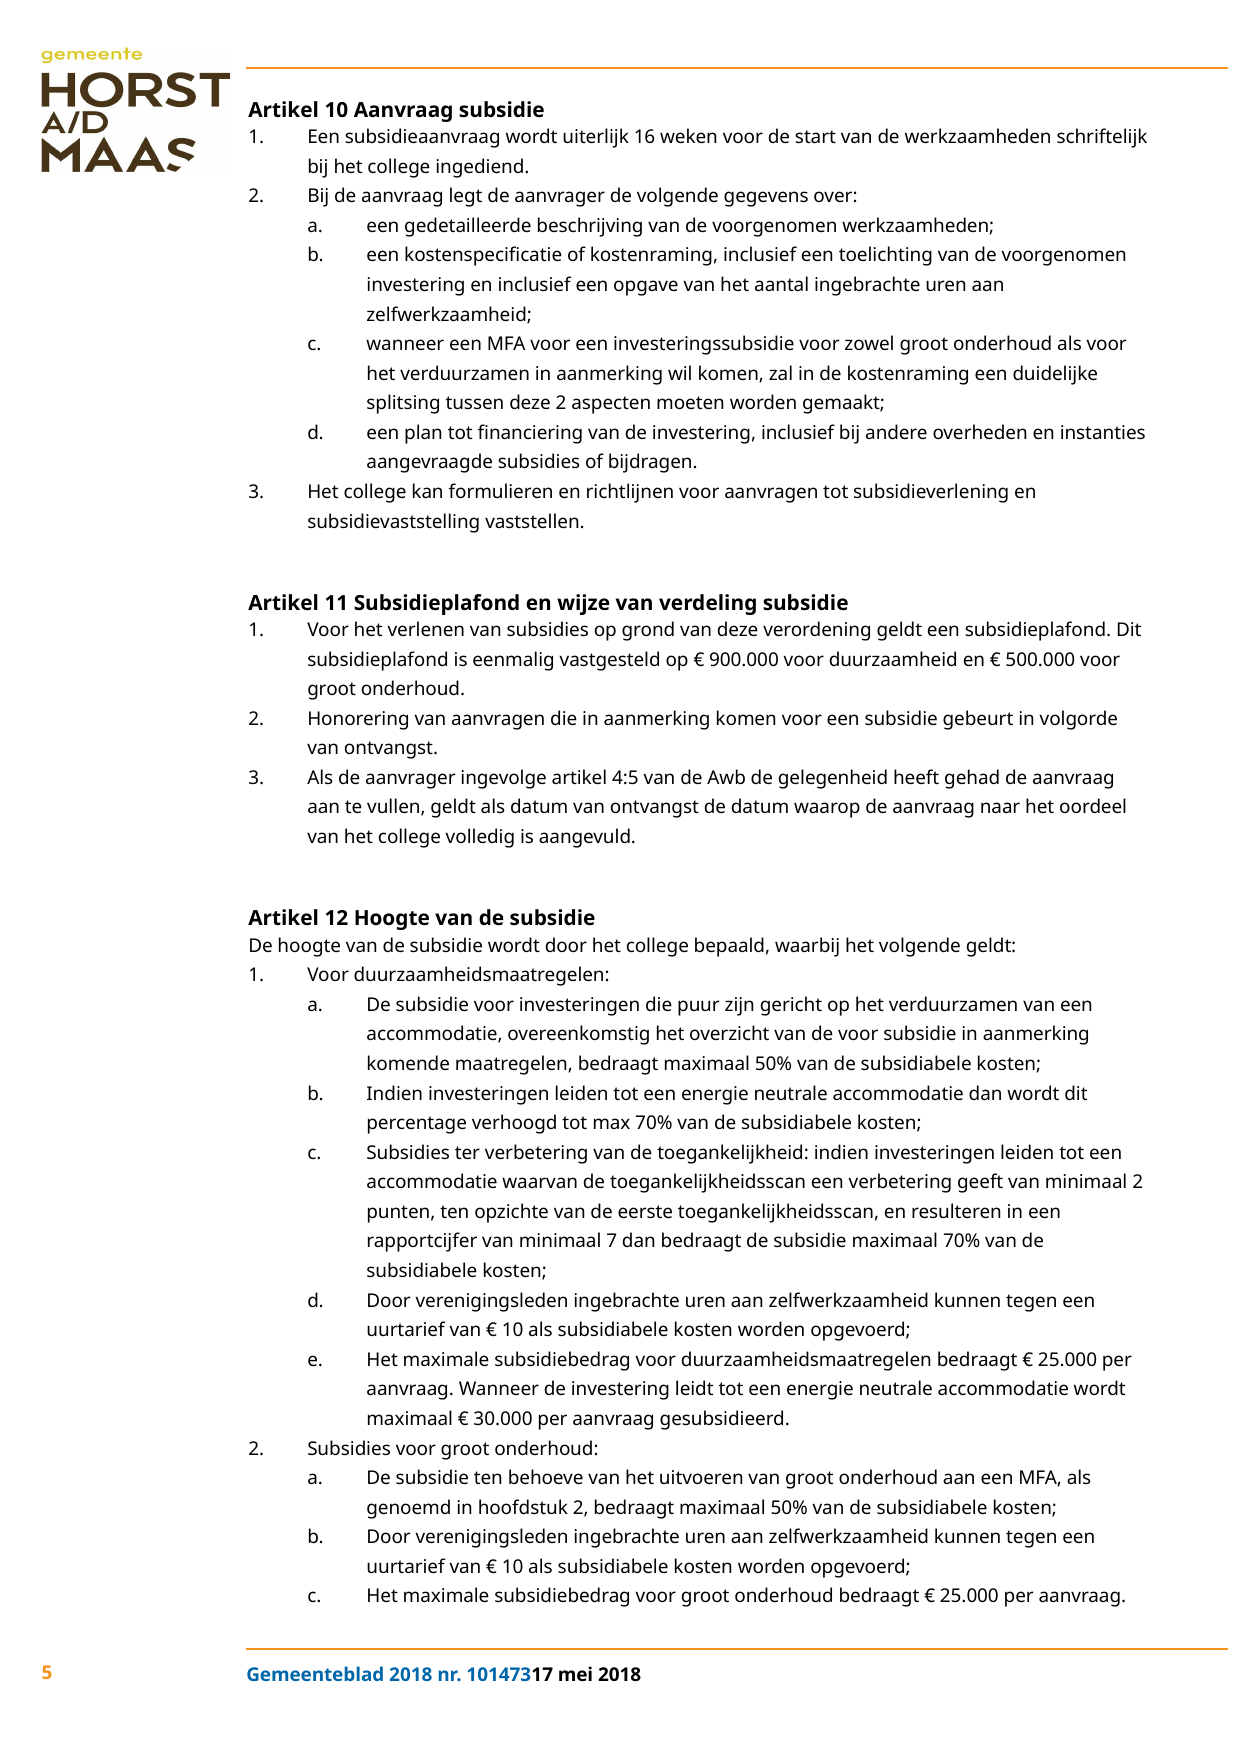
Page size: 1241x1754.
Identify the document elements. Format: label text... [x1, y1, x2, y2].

list Het college kan formulieren en richtlijnen voor aanvragen tot subsidieverlening en subsidievaststelling vaststellen. [248, 478, 1152, 533]
text De hoogte van de subsidie wordt door het college bepaald, waarbij het volgende geldt: [248, 932, 1152, 957]
picture [41, 47, 231, 172]
text Artikel 10 Aanvraag subsidie [248, 95, 1152, 123]
list Subsidies voor groot onderhoud: [248, 1435, 1152, 1460]
list een plan tot financiering van de investering, inclusief bij andere overheden en instanties aangevraagde subsidies of bijdragen. [307, 419, 1152, 474]
list een gedetailleerde beschrijving van de voorgenomen werkzaamheden; [307, 212, 1152, 238]
list Bij de aanvraag legt de aanvrager de volgende gegevens over: [248, 182, 1152, 208]
list Honorering van aanvragen die in aanmerking komen voor een subsidie gebeurt in volgorde van ontvangst. [248, 705, 1152, 760]
list Als de aanvrager ingevolge artikel 4:5 van de Awb de gelegenheid heeft gehad de aanvraag aan te vullen, geldt als datum van ontvangst de datum waarop de aanvraag naar het oordeel van het college volledig is aangevuld. [248, 764, 1152, 849]
list Indien investeringen leiden tot een energie neutrale accommodatie dan wordt dit percentage verhoogd tot max 70% van de subsidiabele kosten; [307, 1080, 1152, 1135]
list De subsidie voor investeringen die puur zijn gericht op het verduurzamen van een accommodatie, overeenkomstig het overzicht van de voor subsidie in aanmerking komende maatregelen, bedraagt maximaal 50% van de subsidiabele kosten; [307, 991, 1152, 1076]
list Voor het verlenen van subsidies op grond van deze verordening geldt een subsidieplafond. Dit subsidieplafond is eenmalig vastgesteld op € 900.000 voor duurzaamheid en € 500.000 voor groot onderhoud. [248, 616, 1152, 701]
list Het maximale subsidiebedrag voor duurzaamheidsmaatregelen bedraagt € 25.000 per aanvraag. Wanneer de investering leidt tot een energie neutrale accommodatie wordt maximaal € 30.000 per aanvraag gesubsidieerd. [307, 1346, 1152, 1431]
list Subsidies ter verbetering van de toegankelijkheid: indien investeringen leiden tot een accommodatie waarvan de toegankelijkheidsscan een verbetering geeft van minimaal 2 punten, ten opzichte van de eerste toegankelijkheidsscan, en resulteren in een rapportcijfer van minimaal 7 dan bedraagt de subsidie maximaal 70% van de subsidiabele kosten; [307, 1139, 1152, 1283]
list Het maximale subsidiebedrag voor groot onderhoud bedraagt € 25.000 per aanvraag. [307, 1583, 1152, 1608]
text Artikel 11 Subsidieplafond en wijze van verdeling subsidie [248, 588, 1152, 616]
list Voor duurzaamheidsmaatregelen: [248, 961, 1152, 987]
text Artikel 12 Hoogte van de subsidie [248, 903, 1152, 932]
list een kostenspecificatie of kostenraming, inclusief een toelichting van de voorgenomen investering en inclusief een opgave van het aantal ingebrachte uren aan zelfwerkzaamheid; [307, 242, 1152, 326]
list Door verenigingsleden ingebrachte uren aan zelfwerkzaamheid kunnen tegen een uurtarief van € 10 als subsidiabele kosten worden opgevoerd; [307, 1523, 1152, 1579]
list wanneer een MFA voor een investeringssubsidie voor zowel groot onderhoud als voor het verduurzamen in aanmerking wil komen, zal in de kostenraming een duidelijke splitsing tussen deze 2 aspecten moeten worden gemaakt; [307, 330, 1152, 415]
list Door verenigingsleden ingebrachte uren aan zelfwerkzaamheid kunnen tegen een uurtarief van € 10 als subsidiabele kosten worden opgevoerd; [307, 1287, 1152, 1342]
list De subsidie ten behoeve van het uitvoeren van groot onderhoud aan een MFA, als genoemd in hoofdstuk 2, bedraagt maximaal 50% van de subsidiabele kosten; [307, 1464, 1152, 1519]
list Een subsidieaanvraag wordt uiterlijk 16 weken voor de start van de werkzaamheden schriftelijk bij het college ingediend. [248, 123, 1152, 178]
